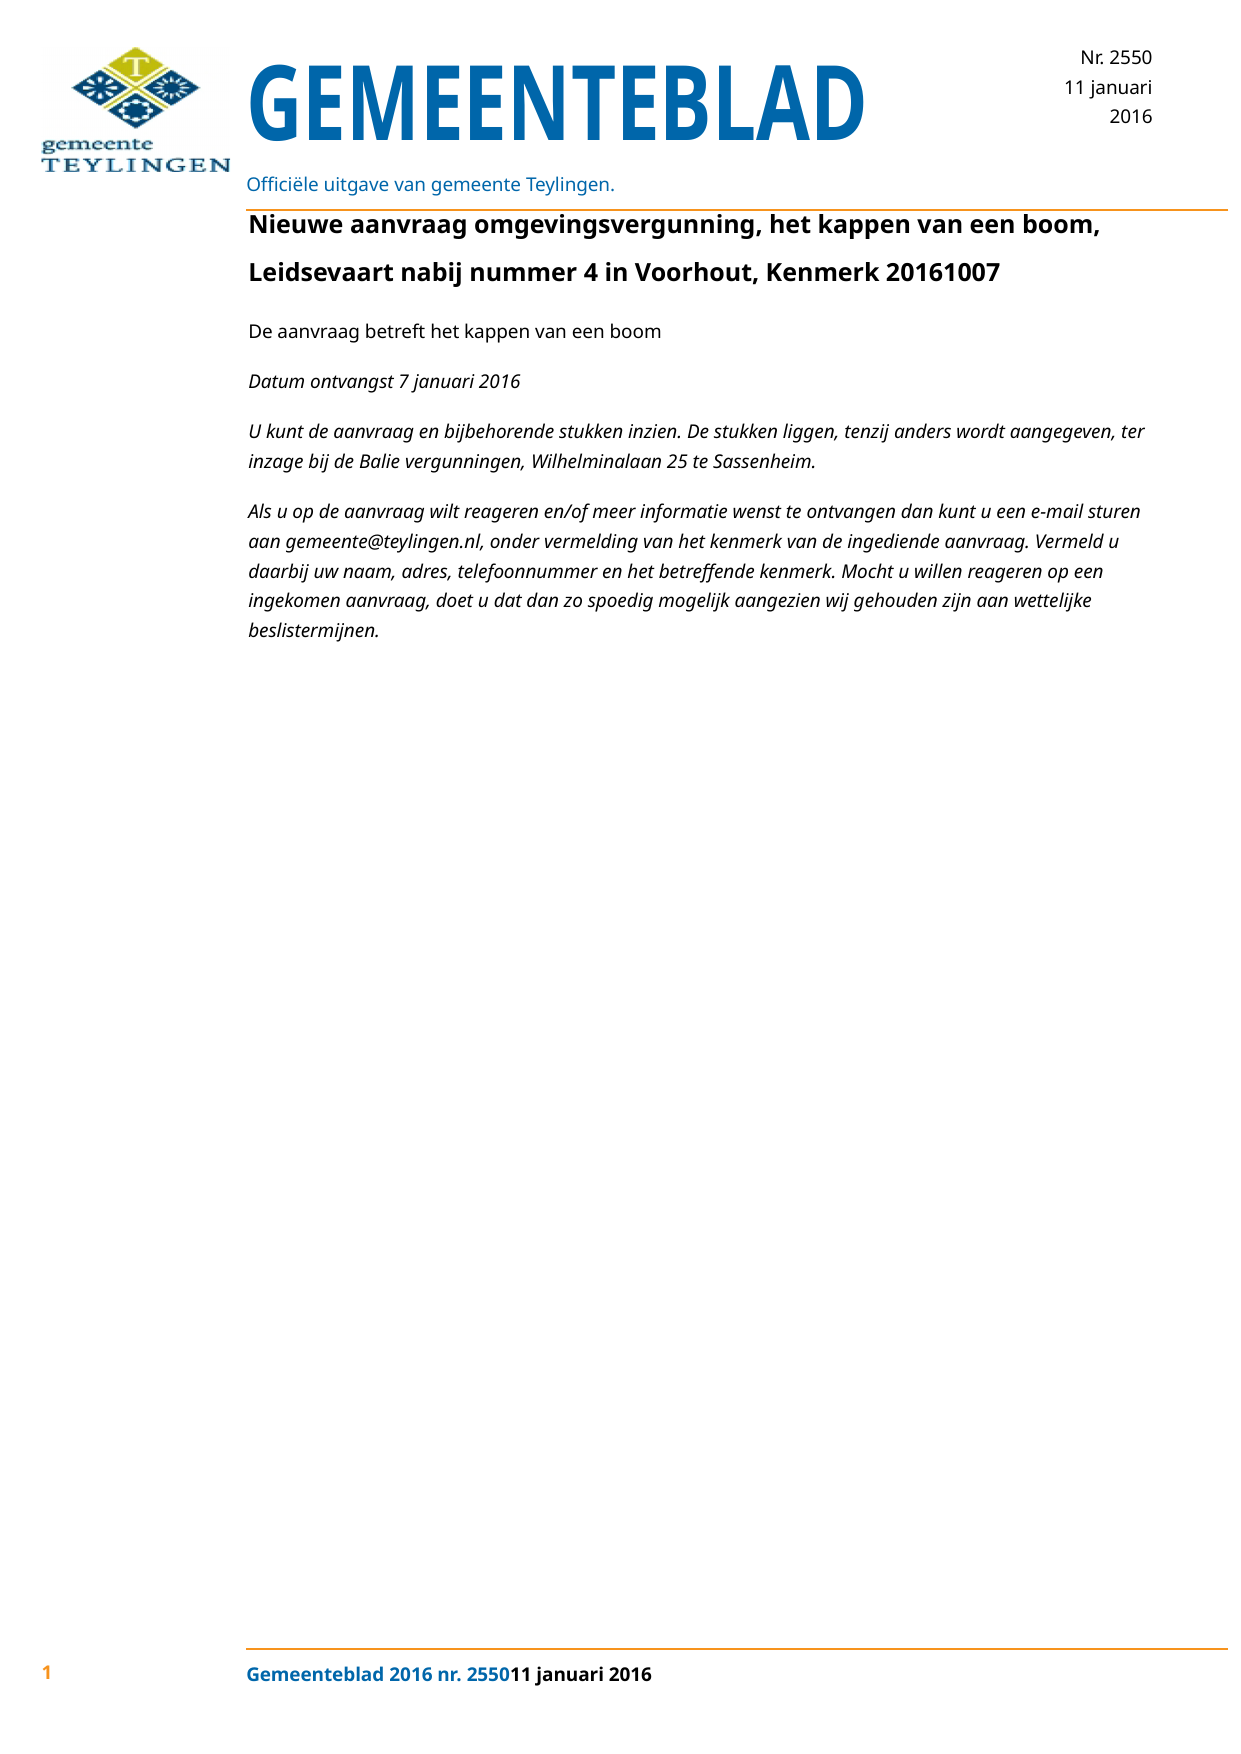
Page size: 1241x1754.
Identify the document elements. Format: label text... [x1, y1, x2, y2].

text Nieuwe aanvraag omgevingsvergunning, het kappen van een boom, Leidsevaart nabij nummer 4 in Voorhout, Kenmerk 20161007 [248, 211, 1152, 288]
text Datum ontvangst 7 januari 2016 [248, 368, 1152, 394]
picture [41, 47, 231, 172]
text De aanvraag betreft het kappen van een boom [248, 318, 1152, 344]
text U kunt de aanvraag en bijbehorende stukken inzien. De stukken liggen, tenzij anders wordt aangegeven, ter inzage bij de Balie vergunningen, Wilhelminalaan 25 te Sassenheim. [248, 419, 1152, 474]
text Als u op de aanvraag wilt reageren en/of meer informatie wenst te ontvangen dan kunt u een e-mail sturen aan gemeente@teylingen.nl, onder vermelding van het kenmerk van de ingediende aanvraag. Vermeld u daarbij uw naam, adres, telefoonnummer en het betreffende kenmerk. Mocht u willen reageren op een ingekomen aanvraag, doet u dat dan zo spoedig mogelijk aangezien wij gehouden zijn aan wettelijke beslistermijnen. [248, 499, 1152, 643]
